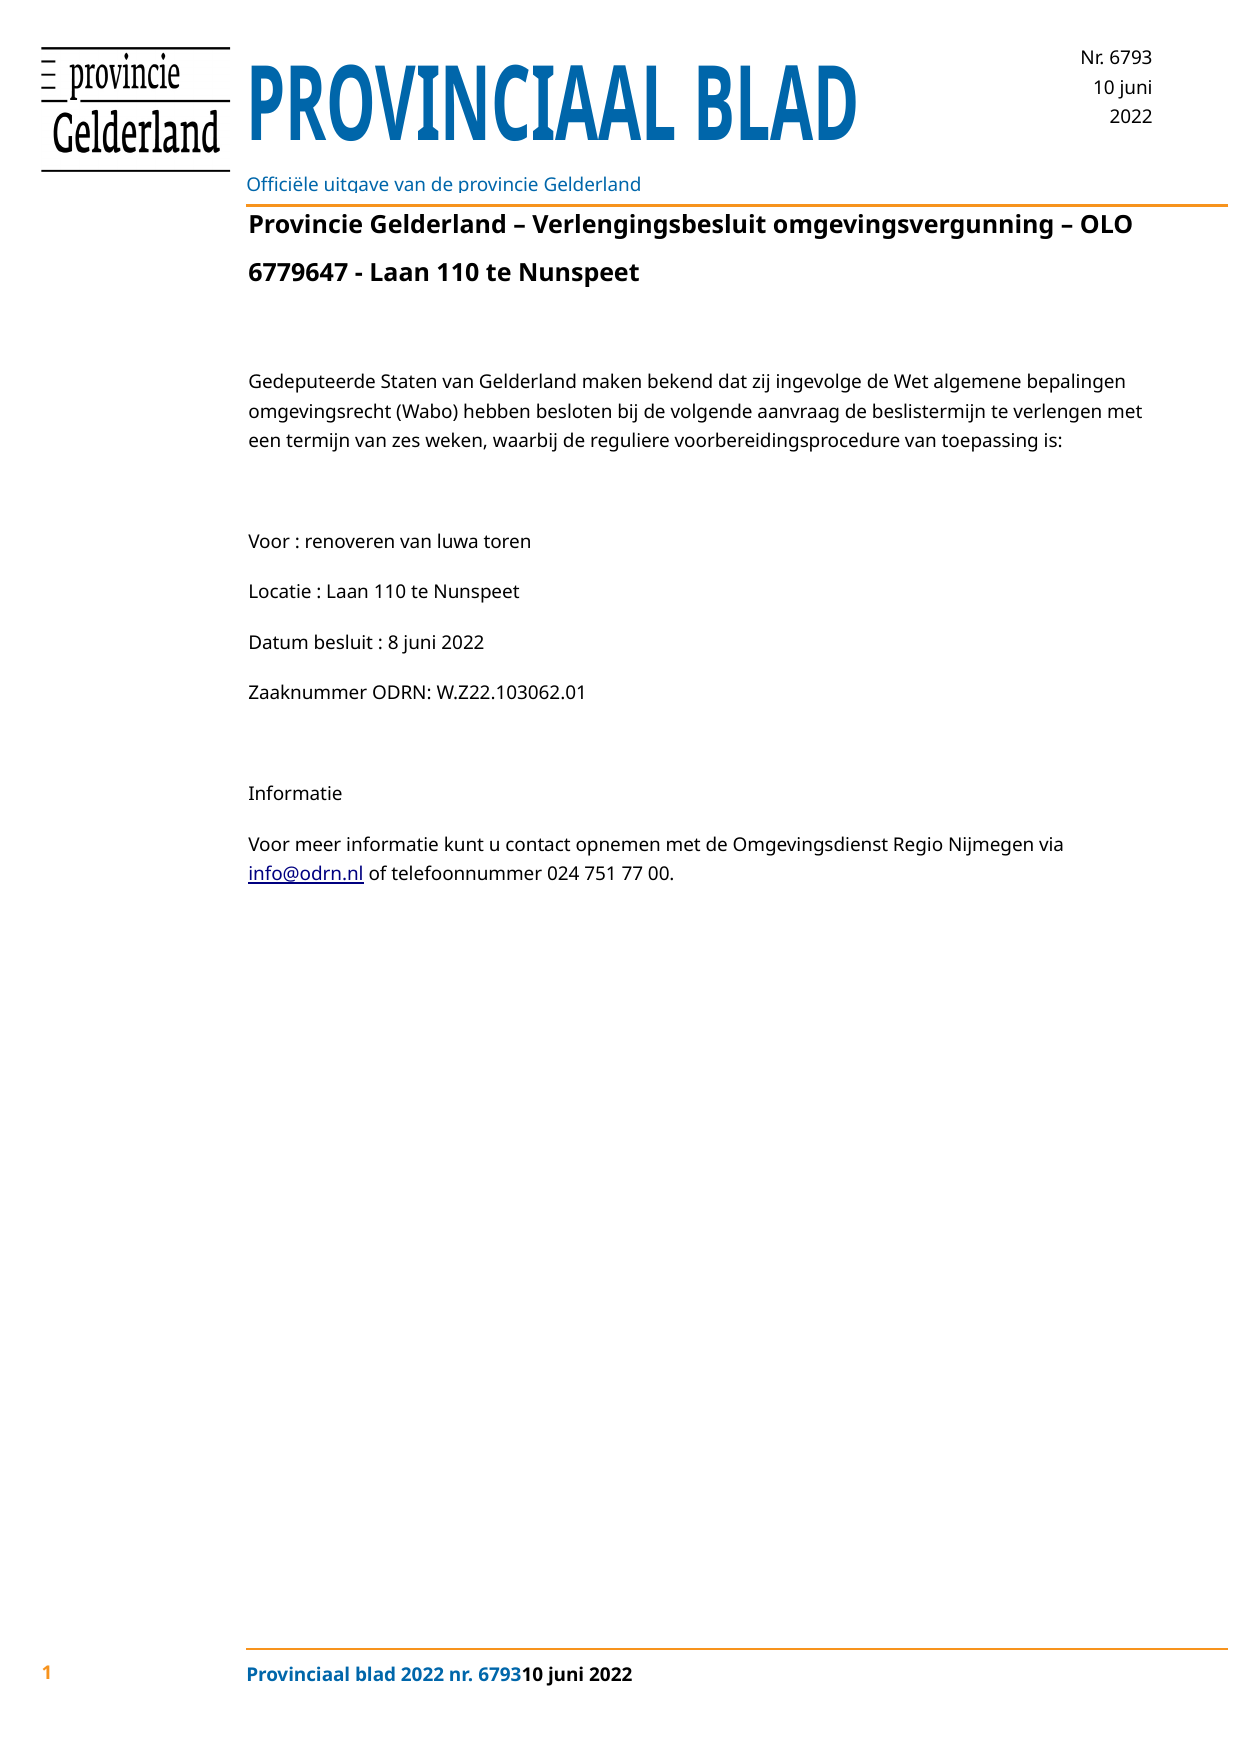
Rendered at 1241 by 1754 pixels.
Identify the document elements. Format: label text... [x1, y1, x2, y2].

text Voor : renoveren van luwa toren [248, 528, 1152, 554]
text Zaaknummer ODRN: W.Z22.103062.01 [248, 679, 1152, 705]
picture [41, 47, 231, 172]
text Informatie [248, 780, 1152, 806]
text Locatie : Laan 110 te Nunspeet [248, 579, 1152, 604]
text Voor meer informatie kunt u contact opnemen met de Omgevingsdienst Regio Nijmegen via info@odrn.nl of telefoonnummer 024 751 77 00. [248, 831, 1152, 886]
text Gedeputeerde Staten van Gelderland maken bekend dat zij ingevolge de Wet algemene bepalingen omgevingsrecht (Wabo) hebben besloten bij de volgende aanvraag de beslistermijn te verlengen met een termijn van zes weken, waarbij de reguliere voorbereidingsprocedure van toepassing is: [248, 368, 1152, 453]
text Datum besluit : 8 juni 2022 [248, 629, 1152, 655]
text Provincie Gelderland – Verlengingsbesluit omgevingsvergunning – OLO 6779647 - Laan 110 te Nunspeet [248, 207, 1152, 288]
